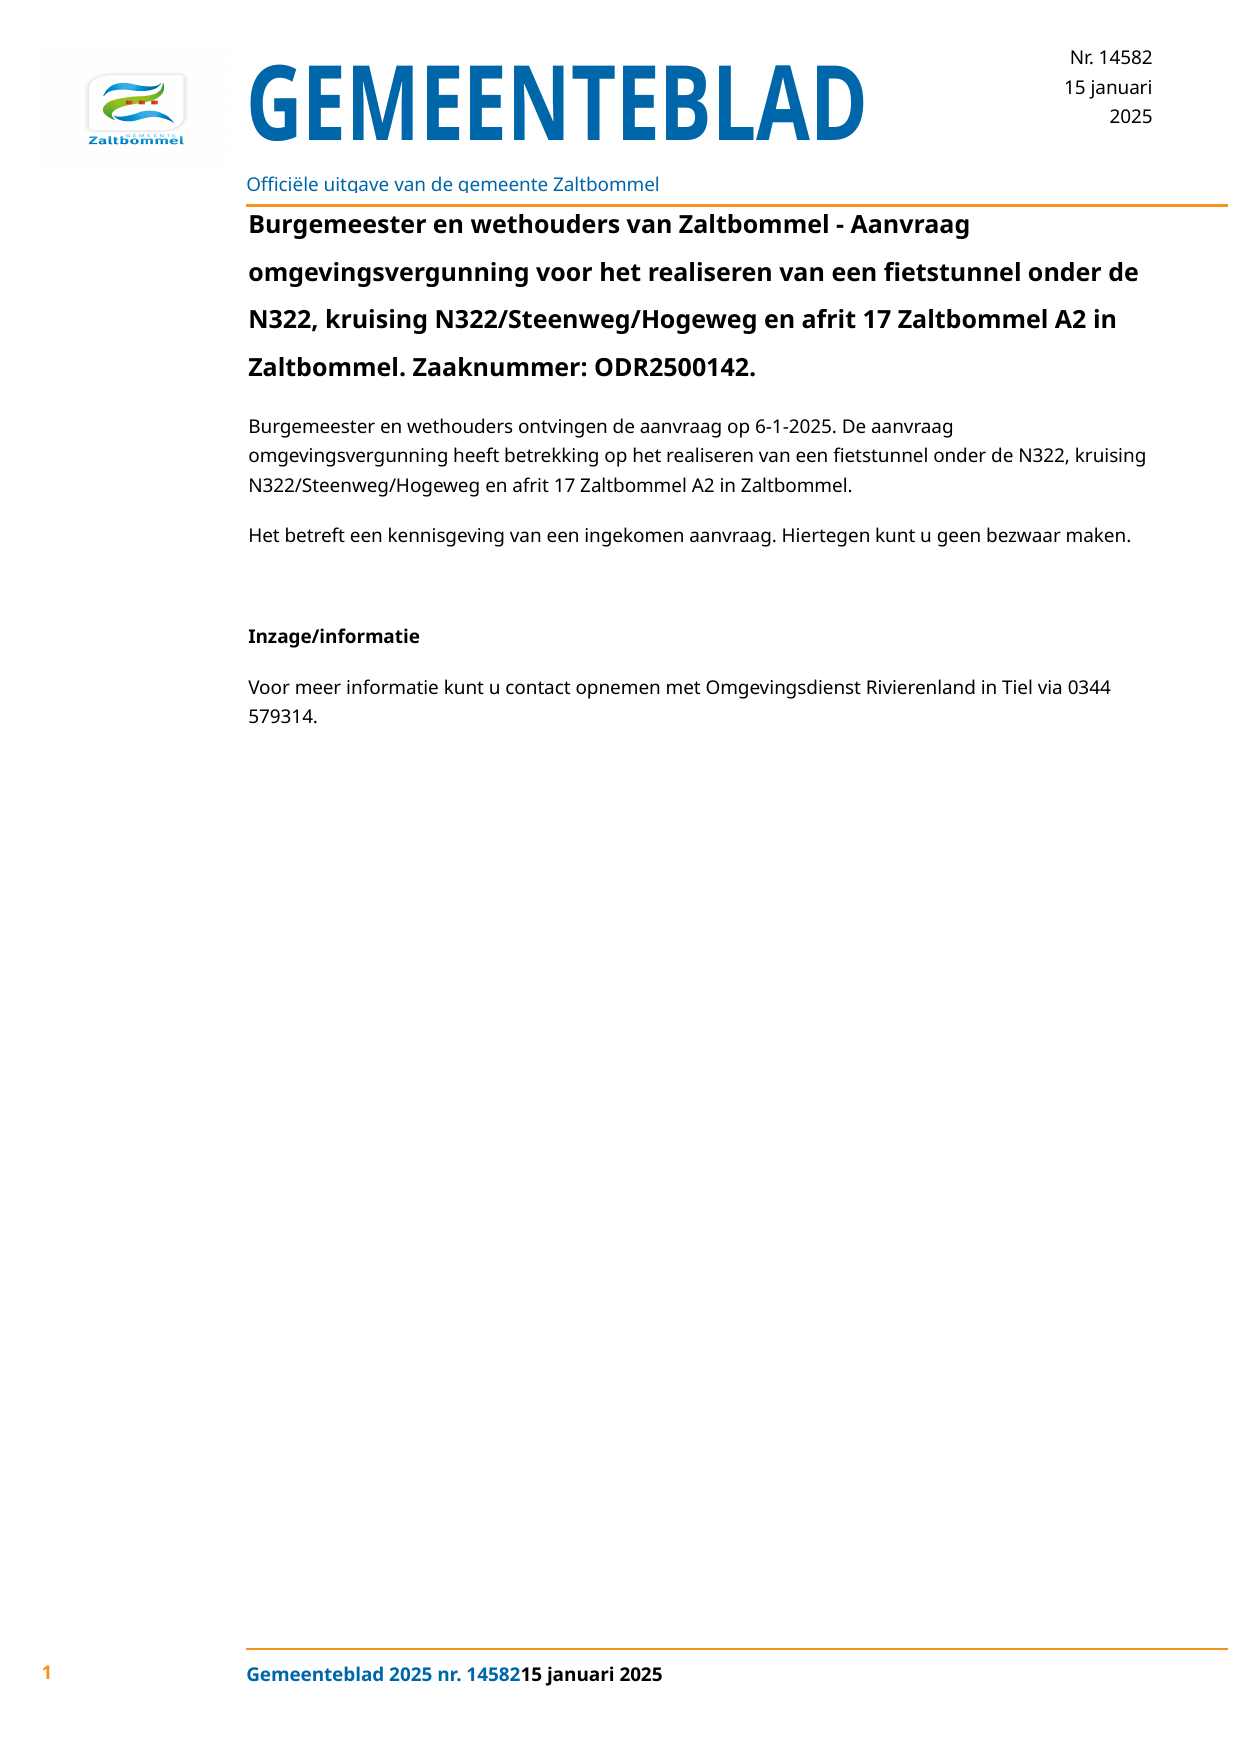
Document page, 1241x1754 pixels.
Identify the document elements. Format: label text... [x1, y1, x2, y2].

text Het betreft een kennisgeving van een ingekomen aanvraag. Hiertegen kunt u geen bezwaar maken. [248, 523, 1152, 548]
text Inzage/informatie [248, 623, 1152, 649]
text Burgemeester en wethouders van Zaltbommel - Aanvraag omgevingsvergunning voor het realiseren van een fietstunnel onder de N322, kruising N322/Steenweg/Hogeweg en afrit 17 Zaltbommel A2 in Zaltbommel. Zaaknummer: ODR2500142. [248, 207, 1152, 384]
picture [41, 47, 231, 172]
text Voor meer informatie kunt u contact opnemen met Omgevingsdienst Rivierenland in Tiel via 0344 579314. [248, 674, 1152, 729]
text Burgemeester en wethouders ontvingen de aanvraag op 6-1-2025. De aanvraag omgevingsvergunning heeft betrekking op het realiseren van een fietstunnel onder de N322, kruising N322/Steenweg/Hogeweg en afrit 17 Zaltbommel A2 in Zaltbommel. [248, 413, 1152, 498]
